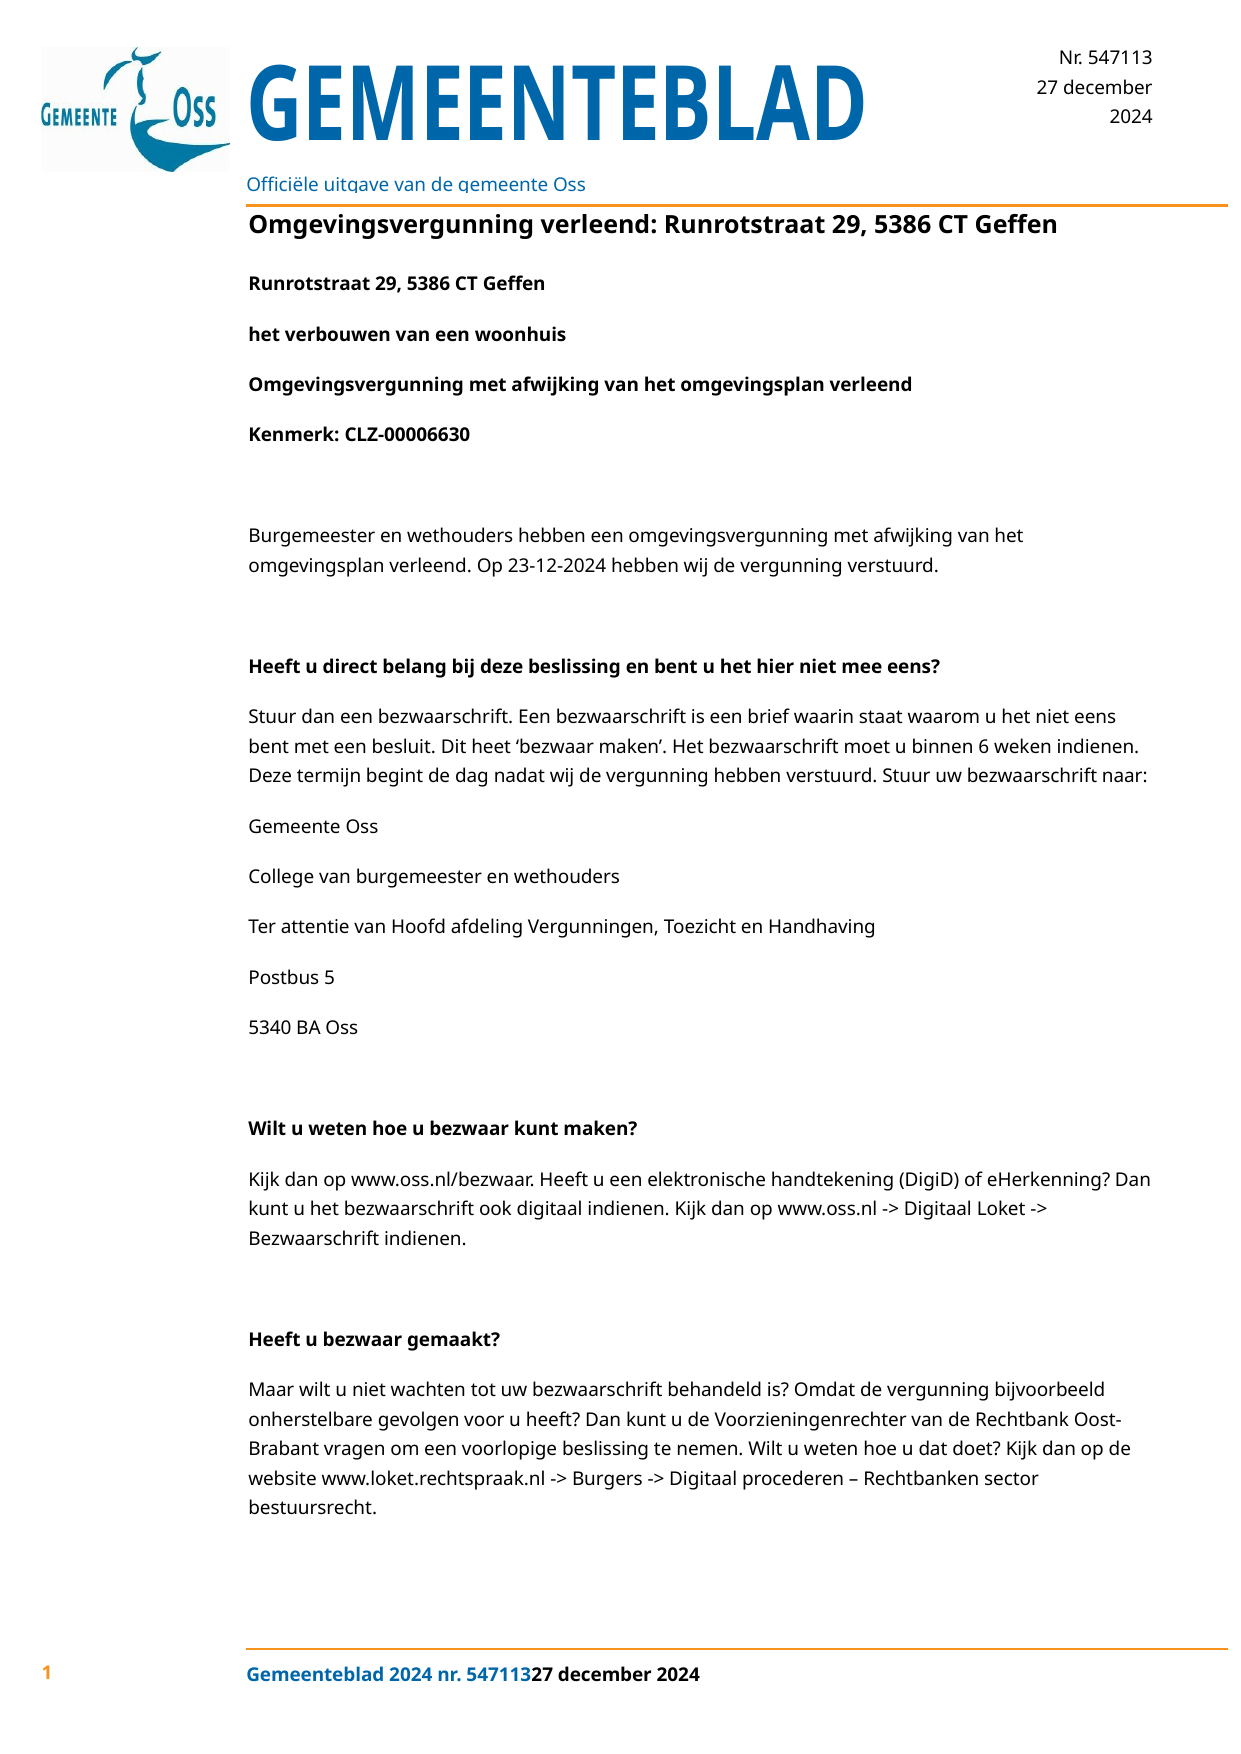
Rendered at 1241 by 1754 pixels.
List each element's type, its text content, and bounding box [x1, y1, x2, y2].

text Wilt u weten hoe u bezwaar kunt maken? [248, 1115, 1152, 1141]
text Ter attentie van Hoofd afdeling Vergunningen, Toezicht en Handhaving [248, 914, 1152, 939]
text Gemeente Oss [248, 813, 1152, 838]
text Kijk dan op www.oss.nl/bezwaar. Heeft u een elektronische handtekening (DigiD) of eHerkenning? Dan kunt u het bezwaarschrift ook digitaal indienen. Kijk dan op www.oss.nl -> Digitaal Loket -> Bezwaarschrift indienen. [248, 1166, 1152, 1251]
text Burgemeester en wethouders hebben een omgevingsvergunning met afwijking van het omgevingsplan verleend. Op 23-12-2024 hebben wij de vergunning verstuurd. [248, 522, 1152, 578]
text Kenmerk: CLZ-00006630 [248, 422, 1152, 447]
text het verbouwen van een woonhuis [248, 321, 1152, 346]
picture [41, 47, 231, 172]
text Omgevingsvergunning met afwijking van het omgevingsplan verleend [248, 371, 1152, 397]
text Heeft u direct belang bij deze beslissing en bent u het hier niet mee eens? [248, 653, 1152, 678]
text College van burgemeester en wethouders [248, 863, 1152, 889]
text Maar wilt u niet wachten tot uw bezwaarschrift behandeld is? Omdat de vergunning bijvoorbeeld onherstelbare gevolgen voor u heeft? Dan kunt u de Voorzieningenrechter van de Rechtbank Oost-Brabant vragen om een voorlopige beslissing te nemen. Wilt u weten hoe u dat doet? Kijk dan op de website www.loket.rechtspraak.nl -> Burgers -> Digitaal procederen – Rechtbanken sector bestuursrecht. [248, 1376, 1152, 1520]
text Postbus 5 [248, 964, 1152, 990]
text Omgevingsvergunning verleend: Runrotstraat 29, 5386 CT Geffen [248, 207, 1152, 241]
text Runrotstraat 29, 5386 CT Geffen [248, 270, 1152, 296]
text 5340 BA Oss [248, 1014, 1152, 1040]
text Heeft u bezwaar gemaakt? [248, 1326, 1152, 1351]
text Stuur dan een bezwaarschrift. Een bezwaarschrift is een brief waarin staat waarom u het niet eens bent met een besluit. Dit heet ‘bezwaar maken’. Het bezwaarschrift moet u binnen 6 weken indienen. Deze termijn begint de dag nadat wij de vergunning hebben verstuurd. Stuur uw bezwaarschrift naar: [248, 703, 1152, 788]
